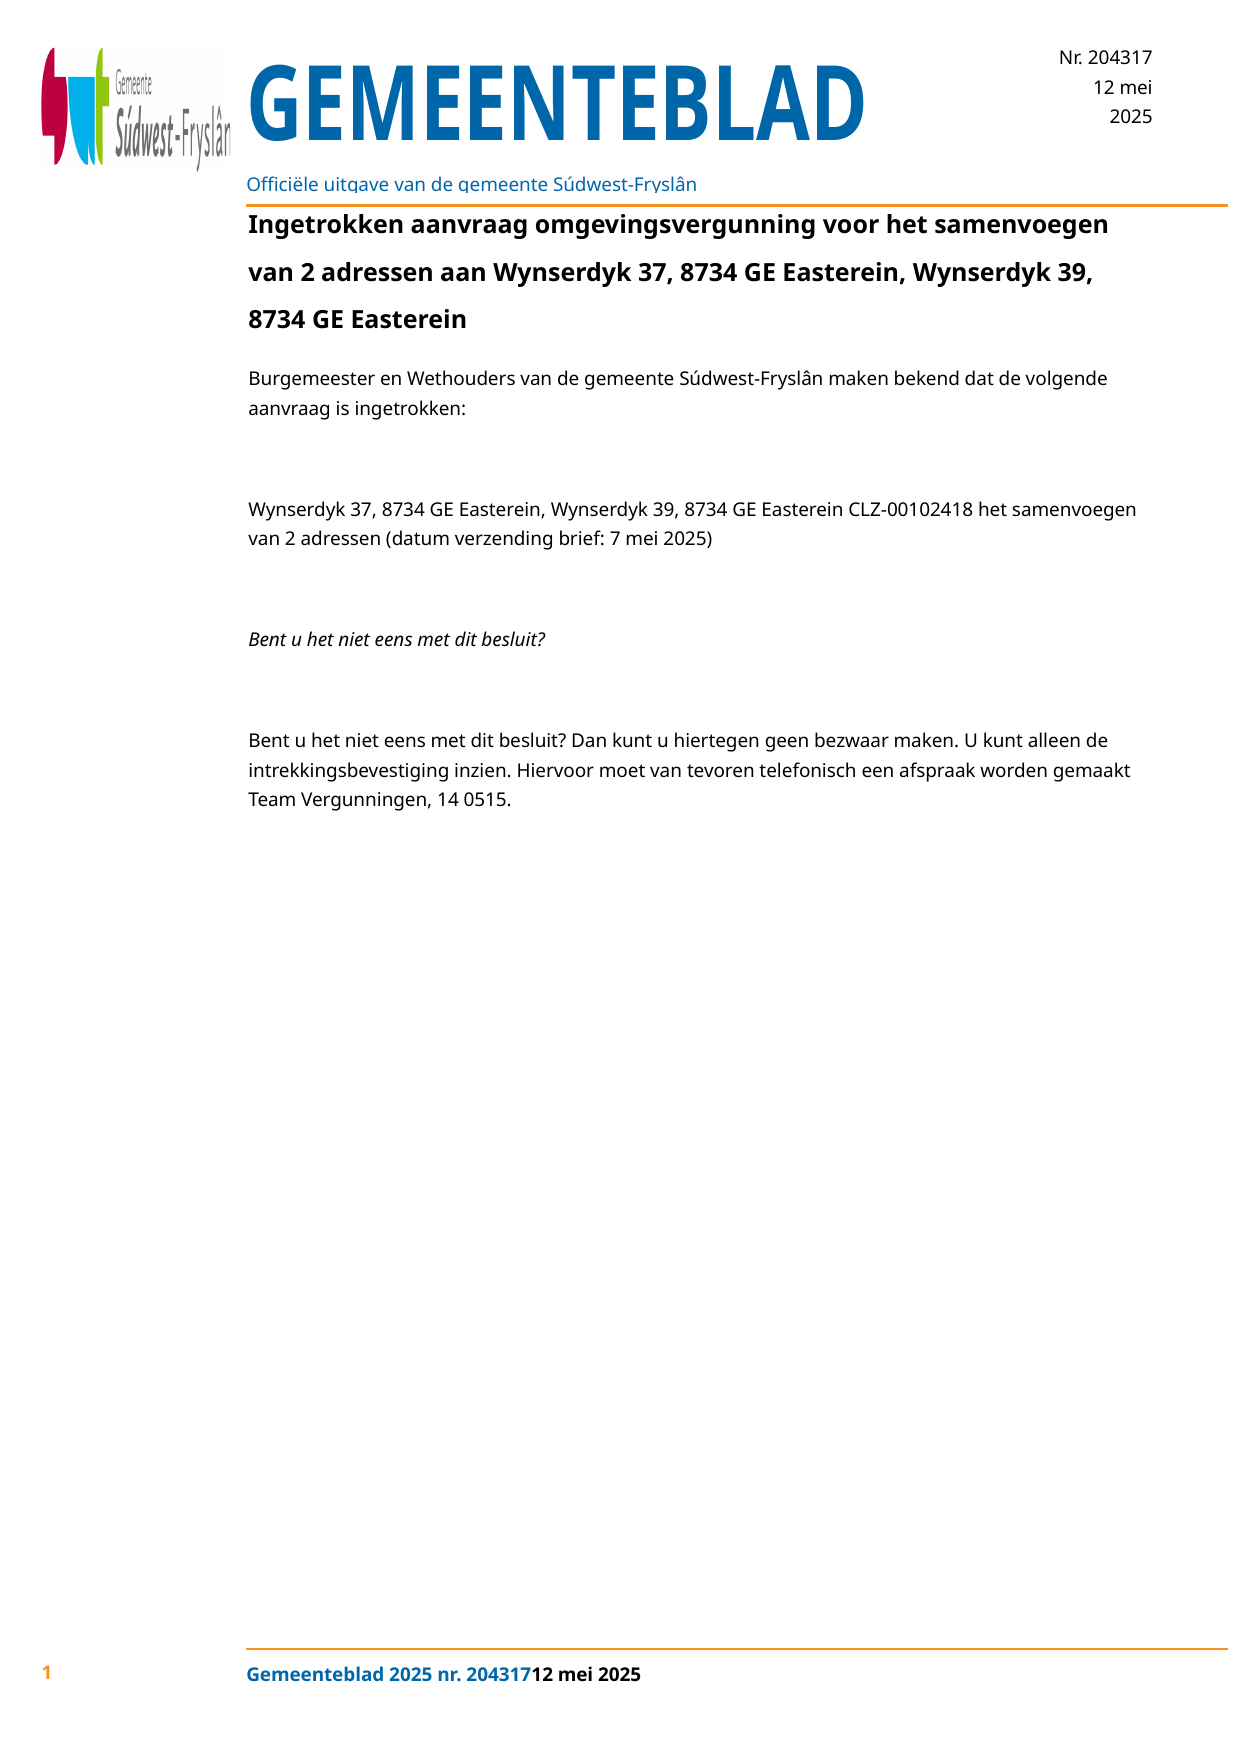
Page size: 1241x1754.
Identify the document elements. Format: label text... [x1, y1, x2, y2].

text Bent u het niet eens met dit besluit? [248, 626, 1152, 652]
picture [41, 47, 231, 172]
text Bent u het niet eens met dit besluit? Dan kunt u hiertegen geen bezwaar maken. U kunt alleen de intrekkingsbevestiging inzien. Hiervoor moet van tevoren telefonisch een afspraak worden gemaakt Team Vergunningen, 14 0515. [248, 727, 1152, 812]
text Burgemeester en Wethouders van de gemeente Súdwest-Fryslân maken bekend dat de volgende aanvraag is ingetrokken: [248, 366, 1152, 421]
text Ingetrokken aanvraag omgevingsvergunning voor het samenvoegen van 2 adressen aan Wynserdyk 37, 8734 GE Easterein, Wynserdyk 39, 8734 GE Easterein [248, 207, 1152, 336]
text Wynserdyk 37, 8734 GE Easterein, Wynserdyk 39, 8734 GE Easterein CLZ-00102418 het samenvoegen van 2 adressen (datum verzending brief: 7 mei 2025) [248, 496, 1152, 551]
